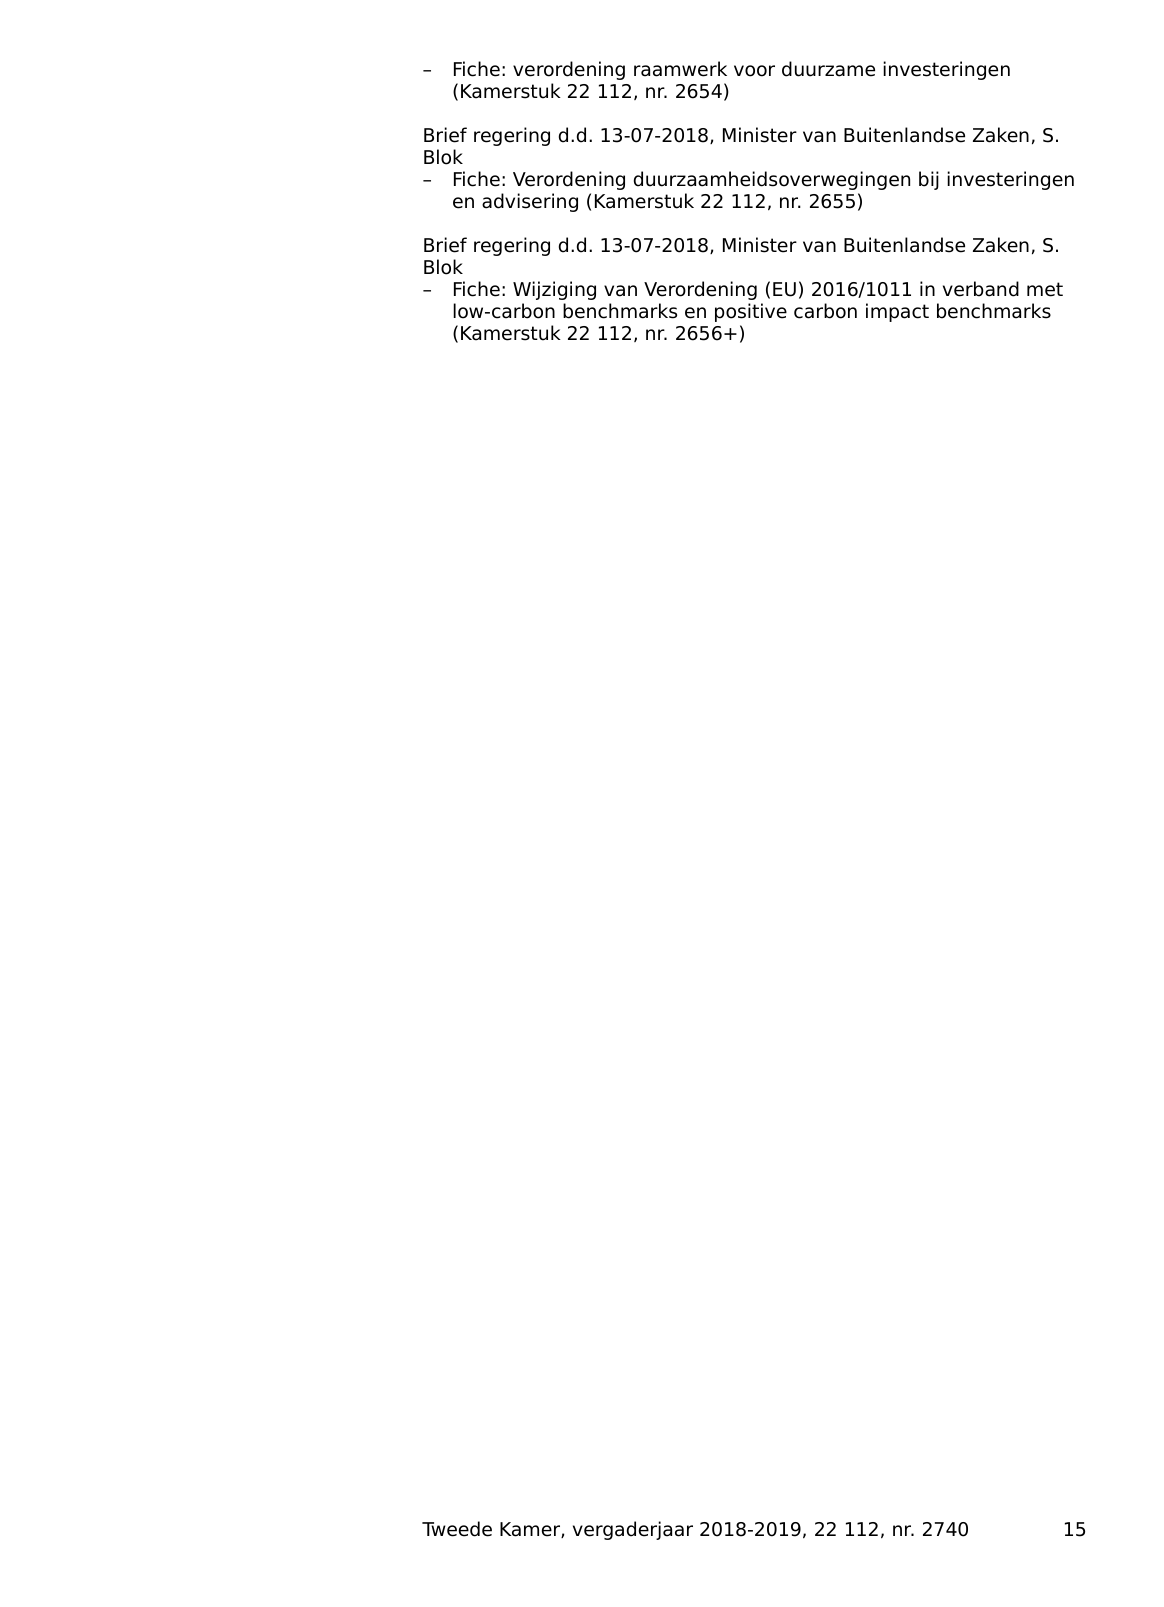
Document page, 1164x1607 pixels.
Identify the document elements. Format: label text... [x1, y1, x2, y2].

text – Fiche: Wijziging van Verordening (EU) 2016/1011 in verband met low-carbon benchmarks en positive carbon impact benchmarks (Kamerstuk 22 112, nr. 2656+) [422, 279, 1087, 345]
text – Fiche: verordening raamwerk voor duurzame investeringen (Kamerstuk 22 112, nr. 2654) [422, 59, 1087, 103]
text Brief regering d.d. 13-07-2018, Minister van Buitenlandse Zaken, S. Blok [422, 125, 1087, 169]
text Brief regering d.d. 13-07-2018, Minister van Buitenlandse Zaken, S. Blok [422, 235, 1087, 279]
text – Fiche: Verordening duurzaamheidsoverwegingen bij investeringen en advisering (Kamerstuk 22 112, nr. 2655) [422, 169, 1087, 213]
